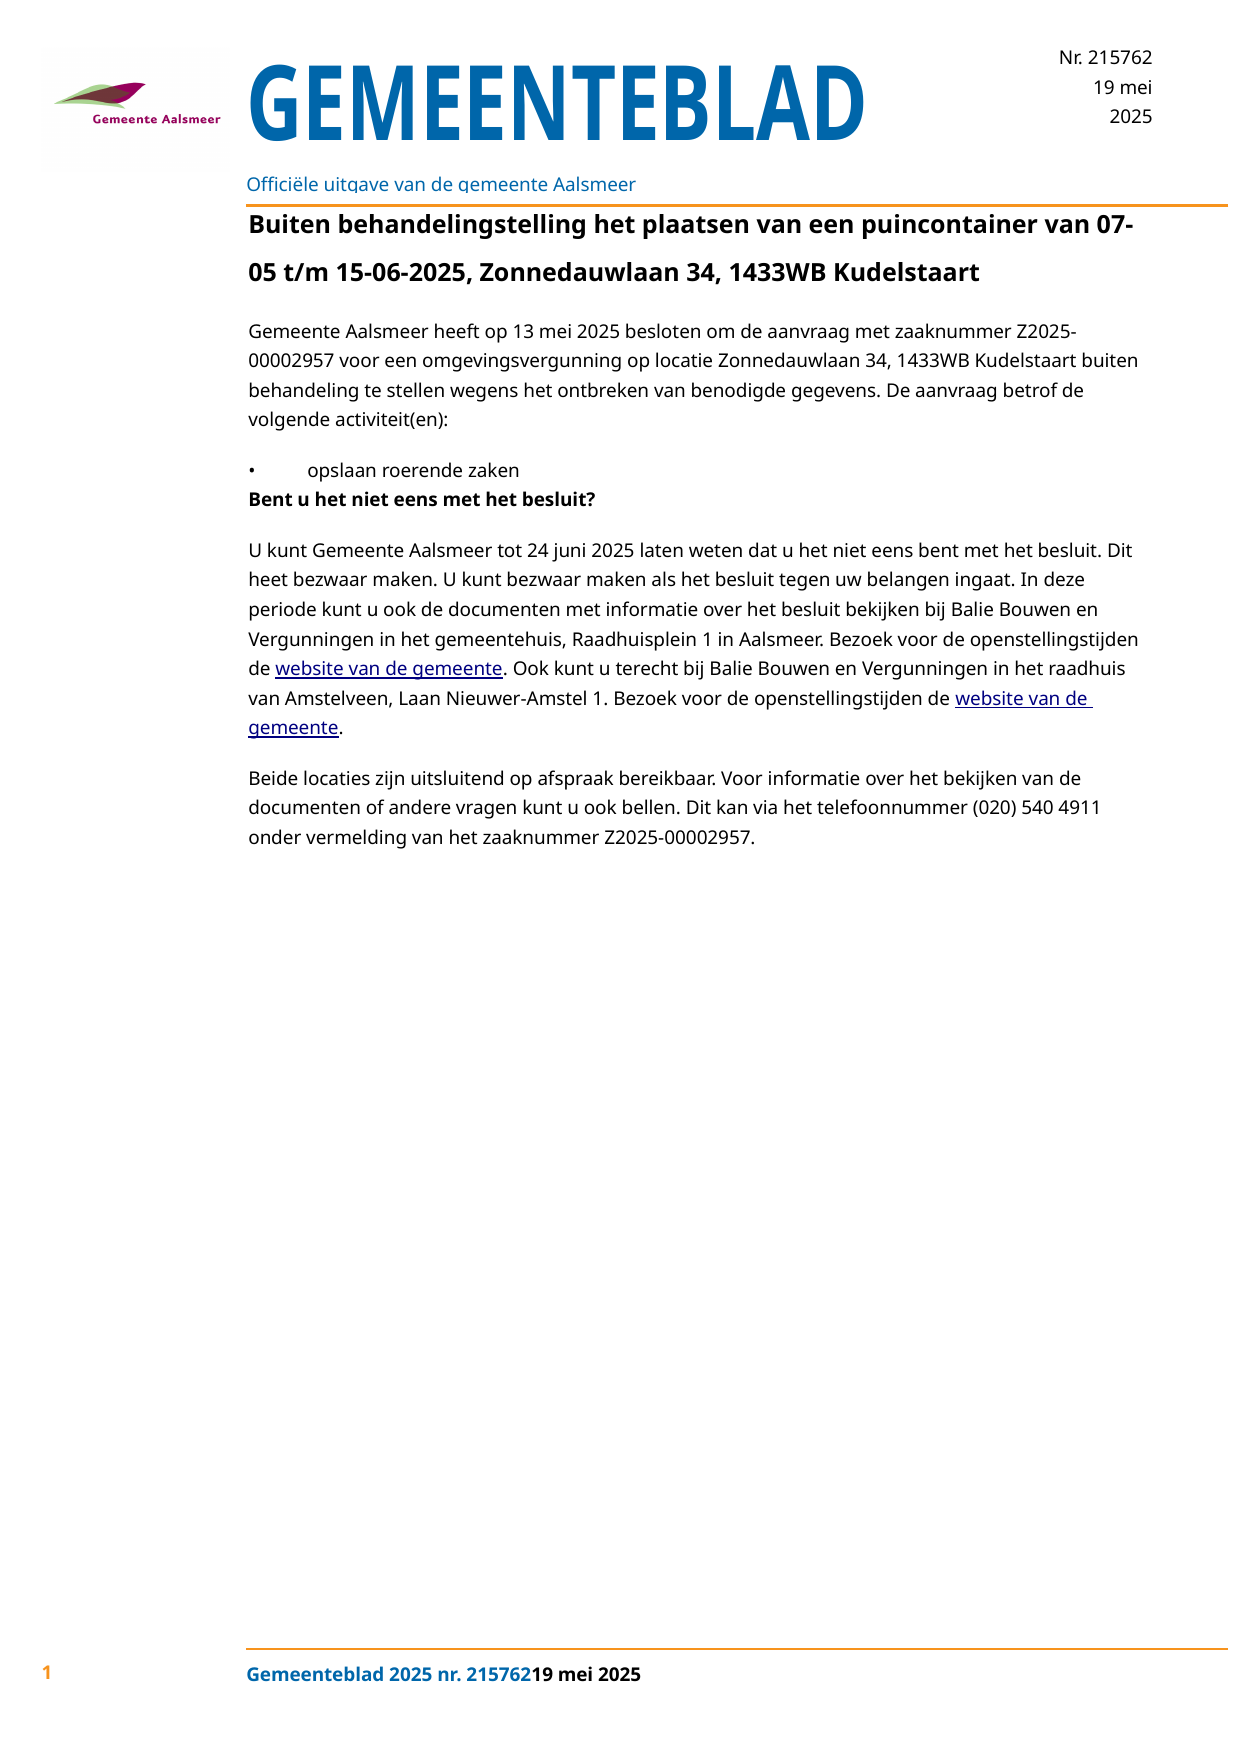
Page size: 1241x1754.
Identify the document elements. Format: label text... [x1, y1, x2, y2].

text Bent u het niet eens met het besluit? [248, 487, 1152, 512]
text U kunt Gemeente Aalsmeer tot 24 juni 2025 laten weten dat u het niet eens bent met het besluit. Dit heet bezwaar maken. U kunt bezwaar maken als het besluit tegen uw belangen ingaat. In deze periode kunt u ook de documenten met informatie over het besluit bekijken bij Balie Bouwen en Vergunningen in het gemeentehuis, Raadhuisplein 1 in Aalsmeer. Bezoek voor de openstellingstijden de website van de gemeente. Ook kunt u terecht bij Balie Bouwen en Vergunningen in het raadhuis van Amstelveen, Laan Nieuwer-Amstel 1. Bezoek voor de openstellingstijden de website van de gemeente. [248, 537, 1152, 740]
text Buiten behandelingstelling het plaatsen van een puincontainer van 07-05 t/m 15-06-2025, Zonnedauwlaan 34, 1433WB Kudelstaart [248, 207, 1152, 288]
text Beide locaties zijn uitsluitend op afspraak bereikbaar. Voor informatie over het bekijken van de documenten of andere vragen kunt u ook bellen. Dit kan via het telefoonnummer (020) 540 4911 onder vermelding van het zaaknummer Z2025-00002957. [248, 765, 1152, 850]
picture [41, 47, 231, 172]
list opslaan roerende zaken [248, 457, 1152, 483]
text Gemeente Aalsmeer heeft op 13 mei 2025 besloten om de aanvraag met zaaknummer Z2025-00002957 voor een omgevingsvergunning op locatie Zonnedauwlaan 34, 1433WB Kudelstaart buiten behandeling te stellen wegens het ontbreken van benodigde gegevens. De aanvraag betrof de volgende activiteit(en): [248, 318, 1152, 432]
